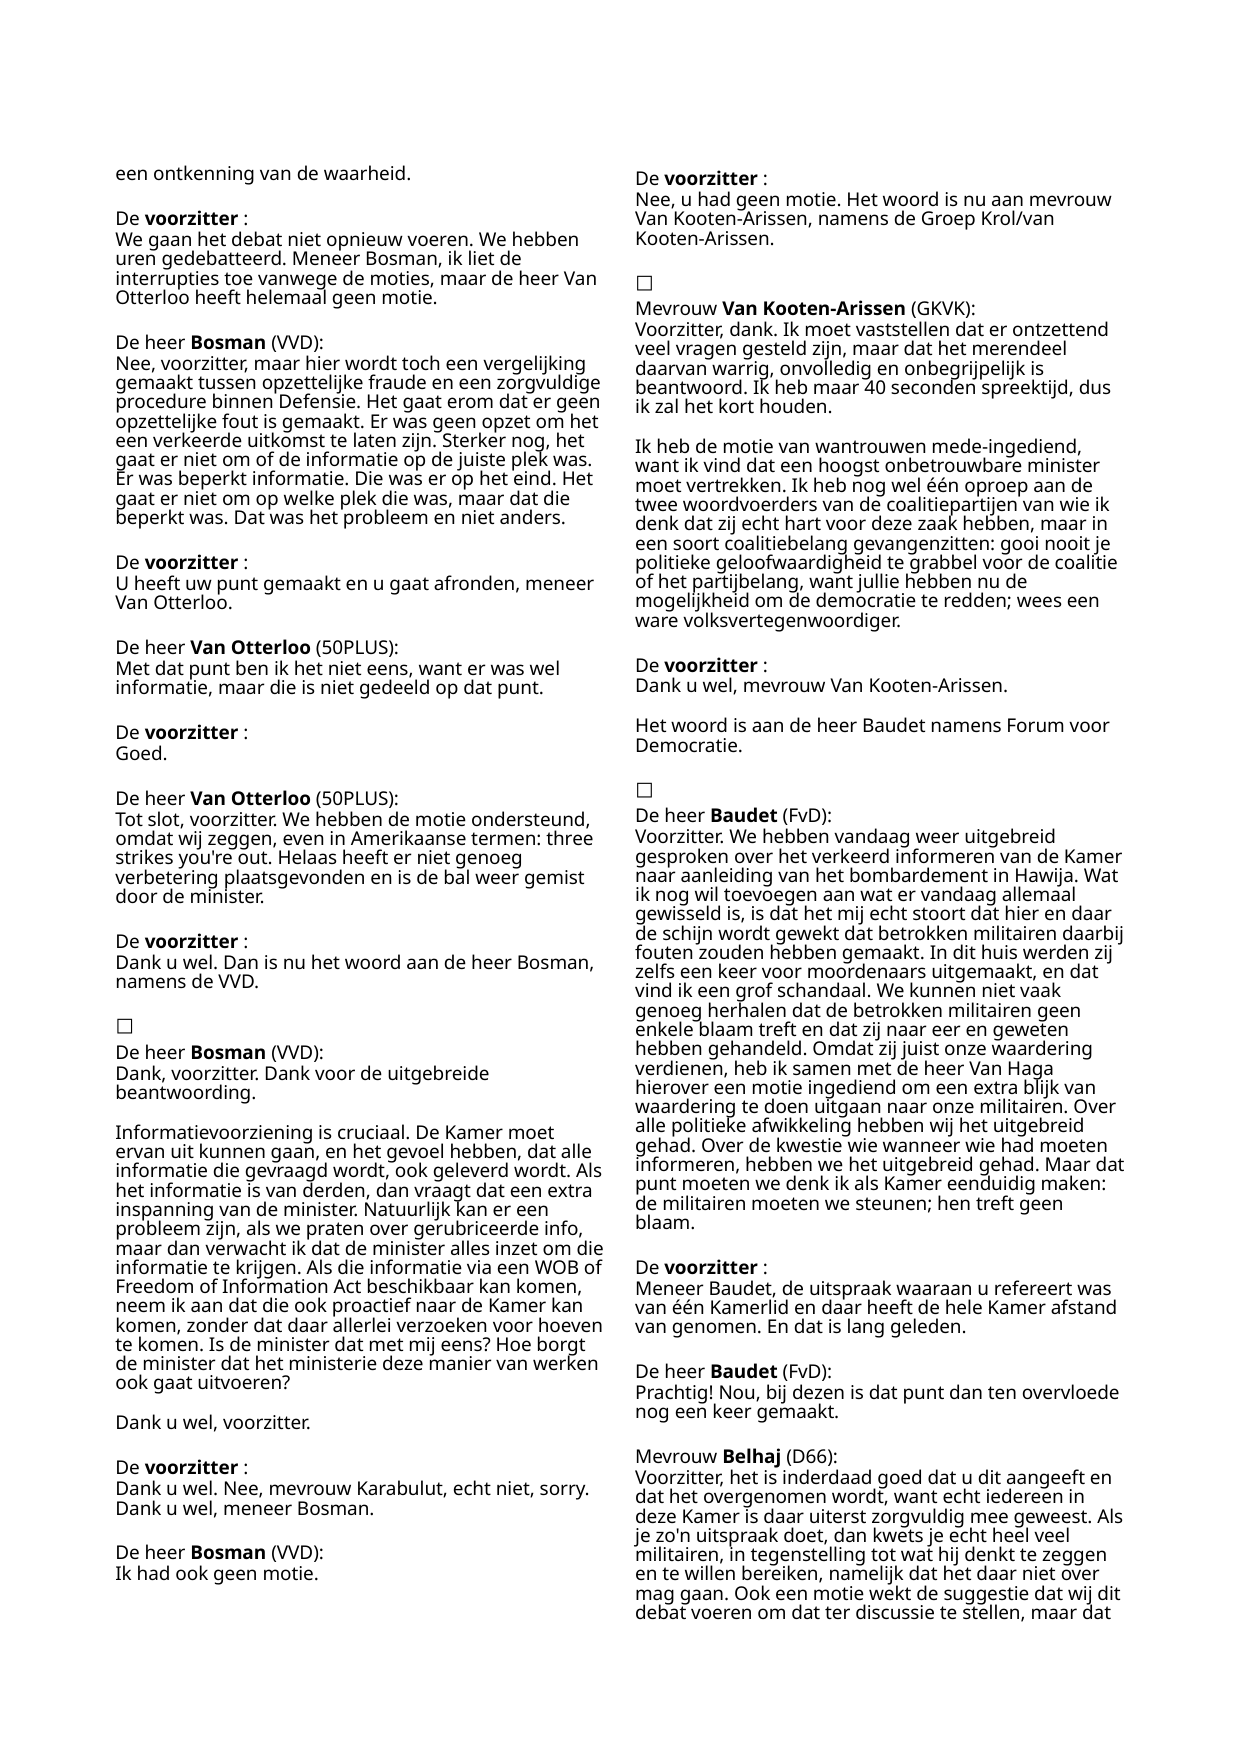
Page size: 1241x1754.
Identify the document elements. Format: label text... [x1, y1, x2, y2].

text ⬜ [115, 1013, 605, 1039]
text ⬜ [635, 777, 1125, 803]
text Mevrouw Belhaj (D66): [635, 1443, 1125, 1469]
text Het woord is aan de heer Baudet namens Forum voor Democratie. [635, 717, 1125, 756]
text U heeft uw punt gemaakt en u gaat afronden, meneer Van Otterloo. [115, 575, 605, 613]
text De heer Bosman (VVD): [115, 1039, 605, 1064]
text Goed. [115, 745, 605, 764]
text De heer Baudet (FvD): [635, 803, 1125, 828]
text De voorzitter : [115, 1454, 605, 1480]
text Ik heb de motie van wantrouwen mede-ingediend, want ik vind dat een hoogst onbetrouwbare minister moet vertrekken. Ik heb nog wel één oproep aan de twee woordvoerders van de coalitiepartijen van wie ik denk dat zij echt hart voor deze zaak hebben, maar in een soort coalitiebelang gevangenzitten: gooi nooit je politieke geloofwaardigheid te grabbel voor de coalitie of het partijbelang, want jullie hebben nu de mogelijkheid om de democratie te redden; wees een ware volksvertegenwoordiger. [635, 438, 1125, 631]
text Tot slot, voorzitter. We hebben de motie ondersteund, omdat wij zeggen, even in Amerikaanse termen: three strikes you're out. Helaas heeft er niet genoeg verbetering plaatsgevonden en is de bal weer gemist door de minister. [115, 811, 605, 907]
text Ik had ook geen motie. [115, 1565, 605, 1584]
text De voorzitter : [635, 165, 1125, 191]
text De heer Van Otterloo (50PLUS): [115, 785, 605, 811]
text De voorzitter : [635, 1254, 1125, 1279]
text De voorzitter : [115, 719, 605, 745]
text Dank u wel, voorzitter. [115, 1414, 605, 1434]
text Meneer Baudet, de uitspraak waaraan u refereert was van één Kamerlid en daar heeft de hele Kamer afstand van genomen. En dat is lang geleden. [635, 1279, 1125, 1337]
text De heer Bosman (VVD): [115, 1539, 605, 1565]
text Nee, u had geen motie. Het woord is nu aan mevrouw Van Kooten-Arissen, namens de Groep Krol/van Kooten-Arissen. [635, 191, 1125, 249]
text Mevrouw Van Kooten-Arissen (GKVK): [635, 295, 1125, 321]
text Nee, voorzitter, maar hier wordt toch een vergelijking gemaakt tussen opzettelijke fraude en een zorgvuldige procedure binnen Defensie. Het gaat erom dat er geen opzettelijke fout is gemaakt. Er was geen opzet om het een verkeerde uitkomst te laten zijn. Sterker nog, het gaat er niet om of de informatie op de juiste plek was. Er was beperkt informatie. Die was er op het eind. Het gaat er niet om op welke plek die was, maar dat die beperkt was. Dat was het probleem en niet anders. [115, 355, 605, 528]
text Voorzitter, het is inderdaad goed dat u dit aangeeft en dat het overgenomen wordt, want echt iedereen in deze Kamer is daar uiterst zorgvuldig mee geweest. Als je zo'n uitspraak doet, dan kwets je echt heel veel militairen, in tegenstelling tot wat hij denkt te zeggen en te willen bereiken, namelijk dat het daar niet over mag gaan. Ook een motie wekt de suggestie dat wij dit debat voeren om dat ter discussie te stellen, maar dat [635, 1469, 1125, 1623]
text Voorzitter. We hebben vandaag weer uitgebreid gesproken over het verkeerd informeren van de Kamer naar aanleiding van het bombardement in Hawija. Wat ik nog wil toevoegen aan wat er vandaag allemaal gewisseld is, is dat het mij echt stoort dat hier en daar de schijn wordt gewekt dat betrokken militairen daarbij fouten zouden hebben gemaakt. In dit huis werden zij zelfs een keer voor moordenaars uitgemaakt, en dat vind ik een grof schandaal. We kunnen niet vaak genoeg herhalen dat de betrokken militairen geen enkele blaam treft en dat zij naar eer en geweten hebben gehandeld. Omdat zij juist onze waardering verdienen, heb ik samen met de heer Van Haga hierover een motie ingediend om een extra blijk van waardering te doen uitgaan naar onze militairen. Over alle politieke afwikkeling hebben wij het uitgebreid gehad. Over de kwestie wie wanneer wie had moeten informeren, hebben we het uitgebreid gehad. Maar dat punt moeten we denk ik als Kamer eenduidig maken: de militairen moeten we steunen; hen treft geen blaam. [635, 828, 1125, 1233]
text Dank, voorzitter. Dank voor de uitgebreide beantwoording. [115, 1064, 605, 1103]
text De heer Bosman (VVD): [115, 329, 605, 355]
text De heer Van Otterloo (50PLUS): [115, 634, 605, 660]
text De voorzitter : [115, 549, 605, 575]
text ⬜ [635, 270, 1125, 295]
text De voorzitter : [635, 652, 1125, 677]
text Dank u wel, mevrouw Van Kooten-Arissen. [635, 677, 1125, 697]
text Prachtig! Nou, bij dezen is dat punt dan ten overvloede nog een keer gemaakt. [635, 1384, 1125, 1422]
text De voorzitter : [115, 205, 605, 231]
text Dank u wel. Nee, mevrouw Karabulut, echt niet, sorry. Dank u wel, meneer Bosman. [115, 1480, 605, 1519]
text Informatievoorziening is cruciaal. De Kamer moet ervan uit kunnen gaan, en het gevoel hebben, dat alle informatie die gevraagd wordt, ook geleverd wordt. Als het informatie is van derden, dan vraagt dat een extra inspanning van de minister. Natuurlijk kan er een probleem zijn, als we praten over gerubriceerde info, maar dan verwacht ik dat de minister alles inzet om die informatie te krijgen. Als die informatie via een WOB of Freedom of Information Act beschikbaar kan komen, neem ik aan dat die ook proactief naar de Kamer kan komen, zonder dat daar allerlei verzoeken voor hoeven te komen. Is de minister dat met mij eens? Hoe borgt de minister dat het ministerie deze manier van werken ook gaat uitvoeren? [115, 1124, 605, 1394]
text Met dat punt ben ik het niet eens, want er was wel informatie, maar die is niet gedeeld op dat punt. [115, 660, 605, 698]
text een ontkenning van de waarheid. [115, 165, 605, 184]
text De voorzitter : [115, 928, 605, 954]
text We gaan het debat niet opnieuw voeren. We hebben uren gedebatteerd. Meneer Bosman, ik liet de interrupties toe vanwege de moties, maar de heer Van Otterloo heeft helemaal geen motie. [115, 231, 605, 308]
text Dank u wel. Dan is nu het woord aan de heer Bosman, namens de VVD. [115, 954, 605, 992]
text Voorzitter, dank. Ik moet vaststellen dat er ontzettend veel vragen gesteld zijn, maar dat het merendeel daarvan warrig, onvolledig en onbegrijpelijk is beantwoord. Ik heb maar 40 seconden spreektijd, dus ik zal het kort houden. [635, 321, 1125, 417]
text De heer Baudet (FvD): [635, 1358, 1125, 1384]
